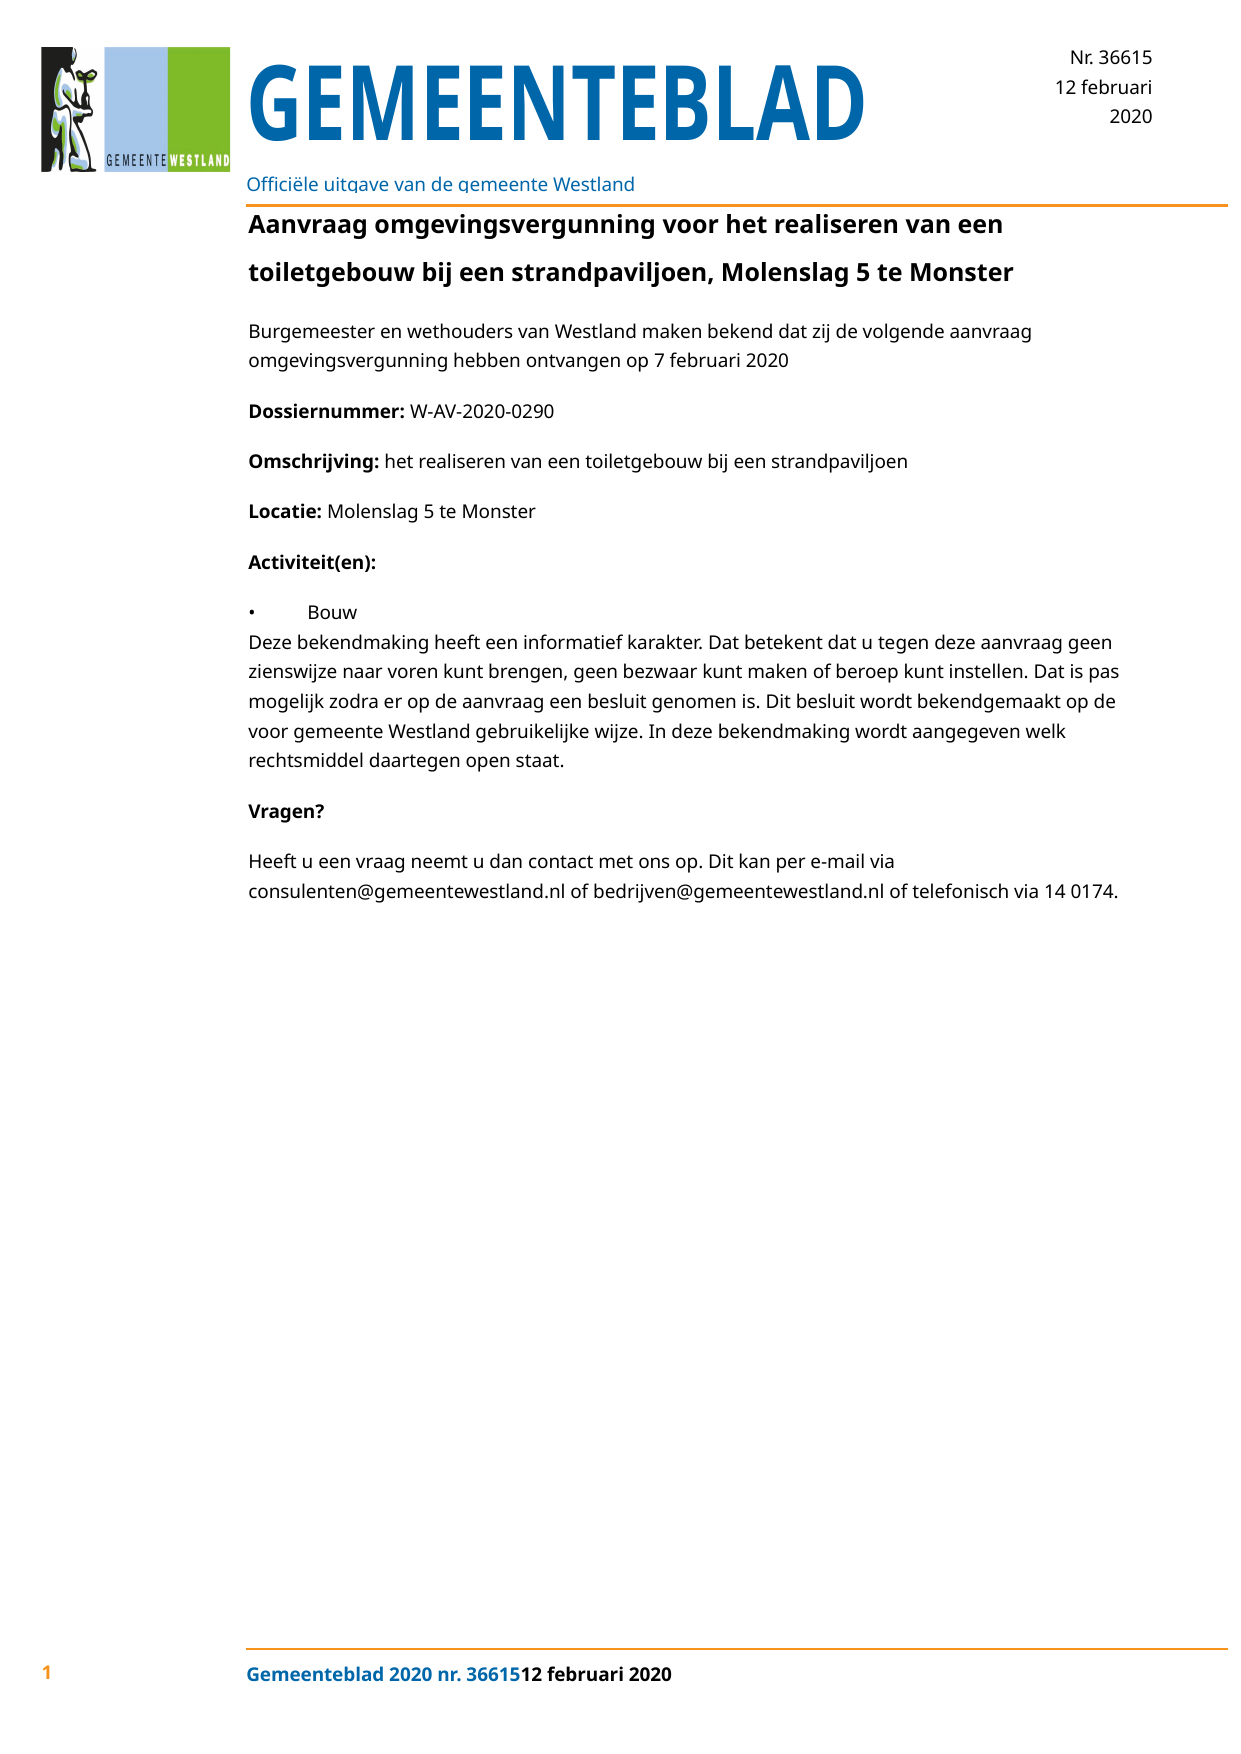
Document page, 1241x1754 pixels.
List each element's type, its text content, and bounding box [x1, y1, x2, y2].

text Vragen? [248, 798, 1152, 824]
text Activiteit(en): [248, 549, 1152, 575]
text Burgemeester en wethouders van Westland maken bekend dat zij de volgende aanvraag omgevingsvergunning hebben ontvangen op 7 februari 2020 [248, 318, 1152, 373]
text Aanvraag omgevingsvergunning voor het realiseren van een toiletgebouw bij een strandpaviljoen, Molenslag 5 te Monster [248, 207, 1152, 288]
text Omschrijving: het realiseren van een toiletgebouw bij een strandpaviljoen [248, 448, 1152, 474]
text Locatie: Molenslag 5 te Monster [248, 499, 1152, 524]
picture [41, 47, 231, 172]
text Heeft u een vraag neemt u dan contact met ons op. Dit kan per e-mail via consulenten@gemeentewestland.nl of bedrijven@gemeentewestland.nl of telefonisch via 14 0174. [248, 848, 1152, 904]
text Deze bekendmaking heeft een informatief karakter. Dat betekent dat u tegen deze aanvraag geen zienswijze naar voren kunt brengen, geen bezwaar kunt maken of beroep kunt instellen. Dat is pas mogelijk zodra er op de aanvraag een besluit genomen is. Dit besluit wordt bekendgemaakt op de voor gemeente Westland gebruikelijke wijze. In deze bekendmaking wordt aangegeven welk rechtsmiddel daartegen open staat. [248, 629, 1152, 773]
list Bouw [248, 599, 1152, 625]
text Dossiernummer: W-AV-2020-0290 [248, 398, 1152, 424]
